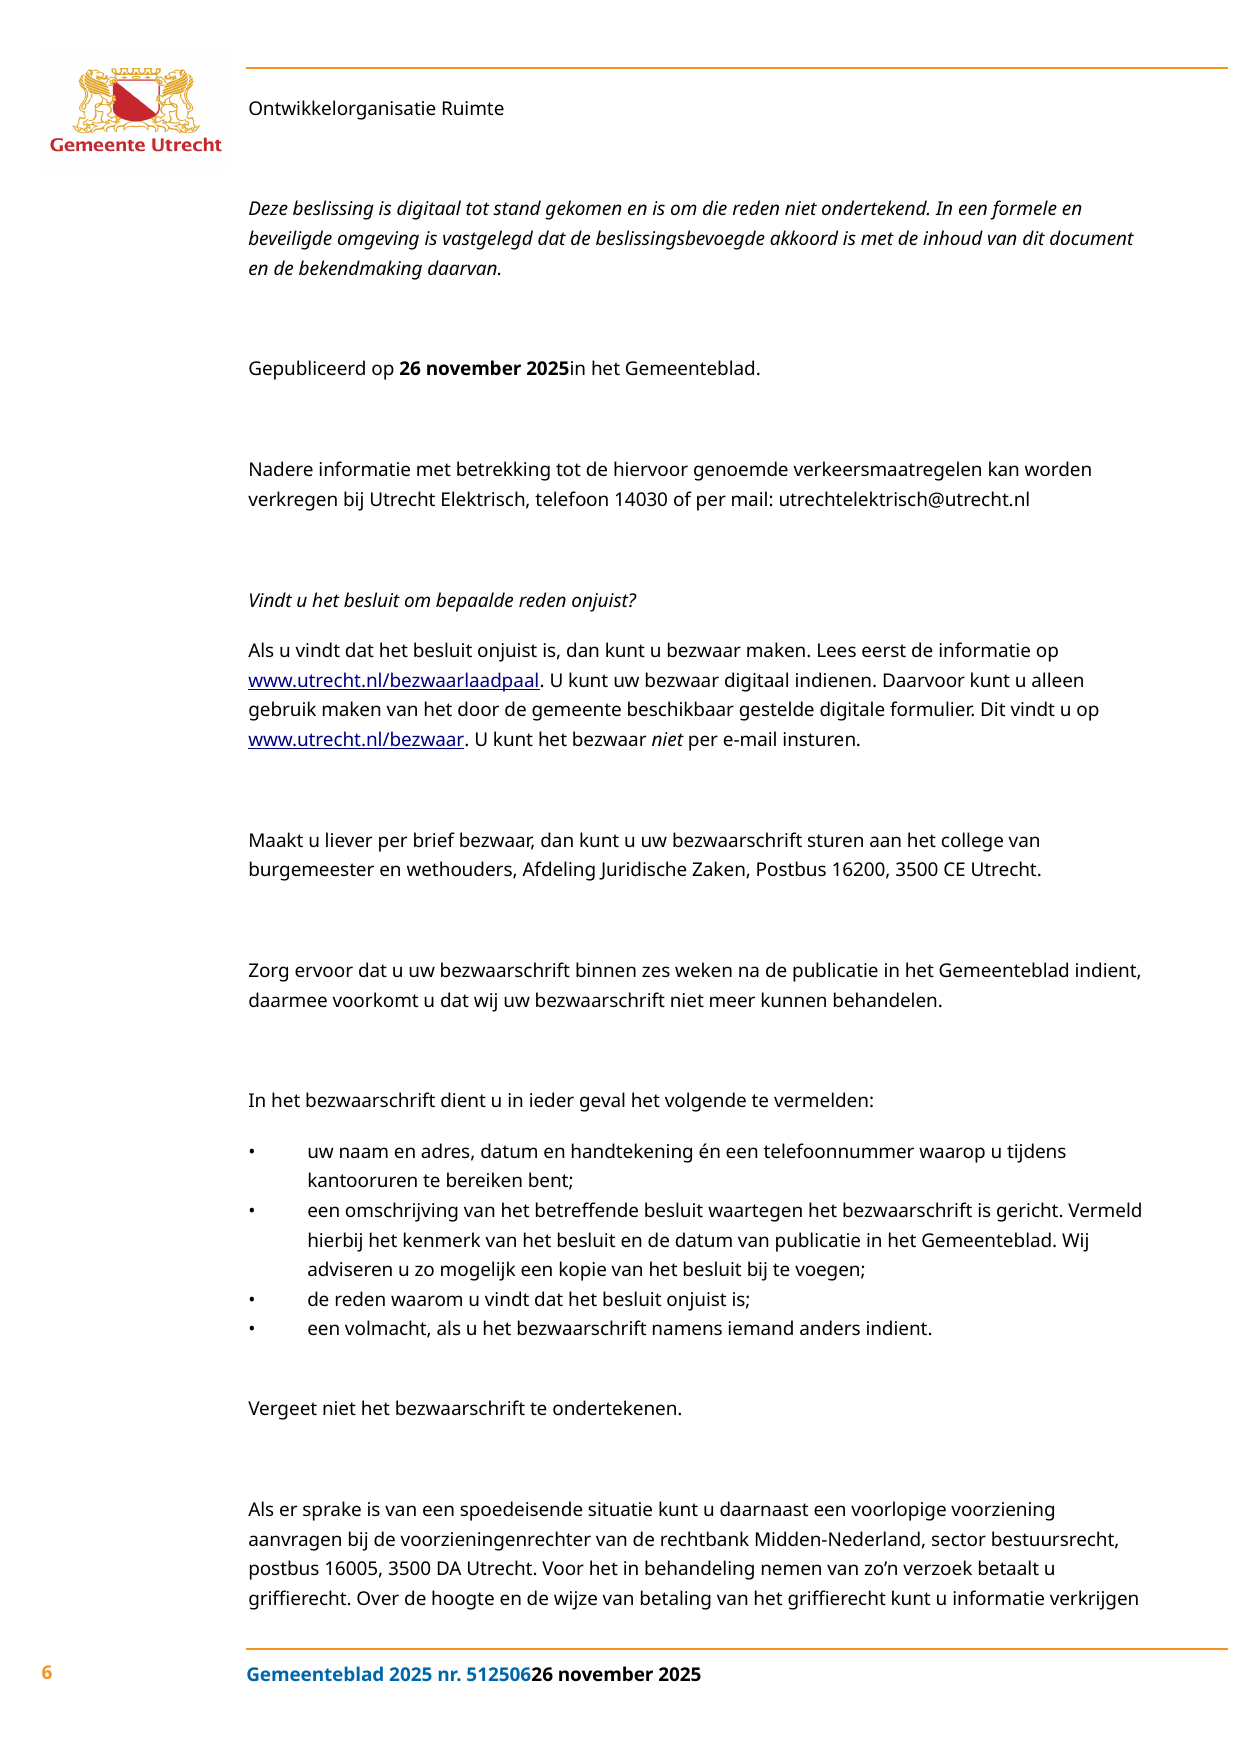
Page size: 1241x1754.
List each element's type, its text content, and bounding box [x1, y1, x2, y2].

text Deze beslissing is digitaal tot stand gekomen en is om die reden niet ondertekend. In een formele en beveiligde omgeving is vastgelegd dat de beslissingsbevoegde akkoord is met de inhoud van dit document en de bekendmaking daarvan. [248, 196, 1152, 281]
text Nadere informatie met betrekking tot de hiervoor genoemde verkeersmaatregelen kan worden verkregen bij Utrecht Elektrisch, telefoon 14030 of per mail: utrechtelektrisch@utrecht.nl [248, 456, 1152, 512]
text Als u vindt dat het besluit onjuist is, dan kunt u bezwaar maken. Lees eerst de informatie op www.utrecht.nl/bezwaarlaadpaal. U kunt uw bezwaar digitaal indienen. Daarvoor kunt u alleen gebruik maken van het door de gemeente beschikbaar gestelde digitale formulier. Dit vindt u op www.utrecht.nl/bezwaar. U kunt het bezwaar niet per e-mail insturen. [248, 637, 1152, 752]
text In het bezwaarschrift dient u in ieder geval het volgende te vermelden: [248, 1088, 1152, 1113]
list uw naam en adres, datum en handtekening én een telefoonnummer waarop u tijdens kantooruren te bereiken bent; [248, 1138, 1152, 1193]
picture [41, 47, 231, 172]
text Gepubliceerd op 26 november 2025in het Gemeenteblad. [248, 356, 1152, 381]
text Vindt u het besluit om bepaalde reden onjuist? [248, 587, 1152, 613]
text Vergeet niet het bezwaarschrift te ondertekenen. [248, 1396, 1152, 1421]
list een volmacht, als u het bezwaarschrift namens iemand anders indient. [248, 1316, 1152, 1341]
list de reden waarom u vindt dat het besluit onjuist is; [248, 1286, 1152, 1312]
list een omschrijving van het betreffende besluit waartegen het bezwaarschrift is gericht. Vermeld hierbij het kenmerk van het besluit en de datum van publicatie in het Gemeenteblad. Wij adviseren u zo mogelijk een kopie van het besluit bij te voegen; [248, 1197, 1152, 1282]
text Zorg ervoor dat u uw bezwaarschrift binnen zes weken na de publicatie in het Gemeenteblad indient, daarmee voorkomt u dat wij uw bezwaarschrift niet meer kunnen behandelen. [248, 957, 1152, 1013]
text Maakt u liever per brief bezwaar, dan kunt u uw bezwaarschrift sturen aan het college van burgemeester en wethouders, Afdeling Juridische Zaken, Postbus 16200, 3500 CE Utrecht. [248, 827, 1152, 882]
text Als er sprake is van een spoedeisende situatie kunt u daarnaast een voorlopige voorziening aanvragen bij de voorzieningenrechter van de rechtbank Midden-Nederland, sector bestuursrecht, postbus 16005, 3500 DA Utrecht. Voor het in behandeling nemen van zo’n verzoek betaalt u griffierecht. Over de hoogte en de wijze van betaling van het griffierecht kunt u informatie verkrijgen [248, 1496, 1152, 1611]
text Ontwikkelorganisatie Ruimte [248, 95, 1152, 121]
